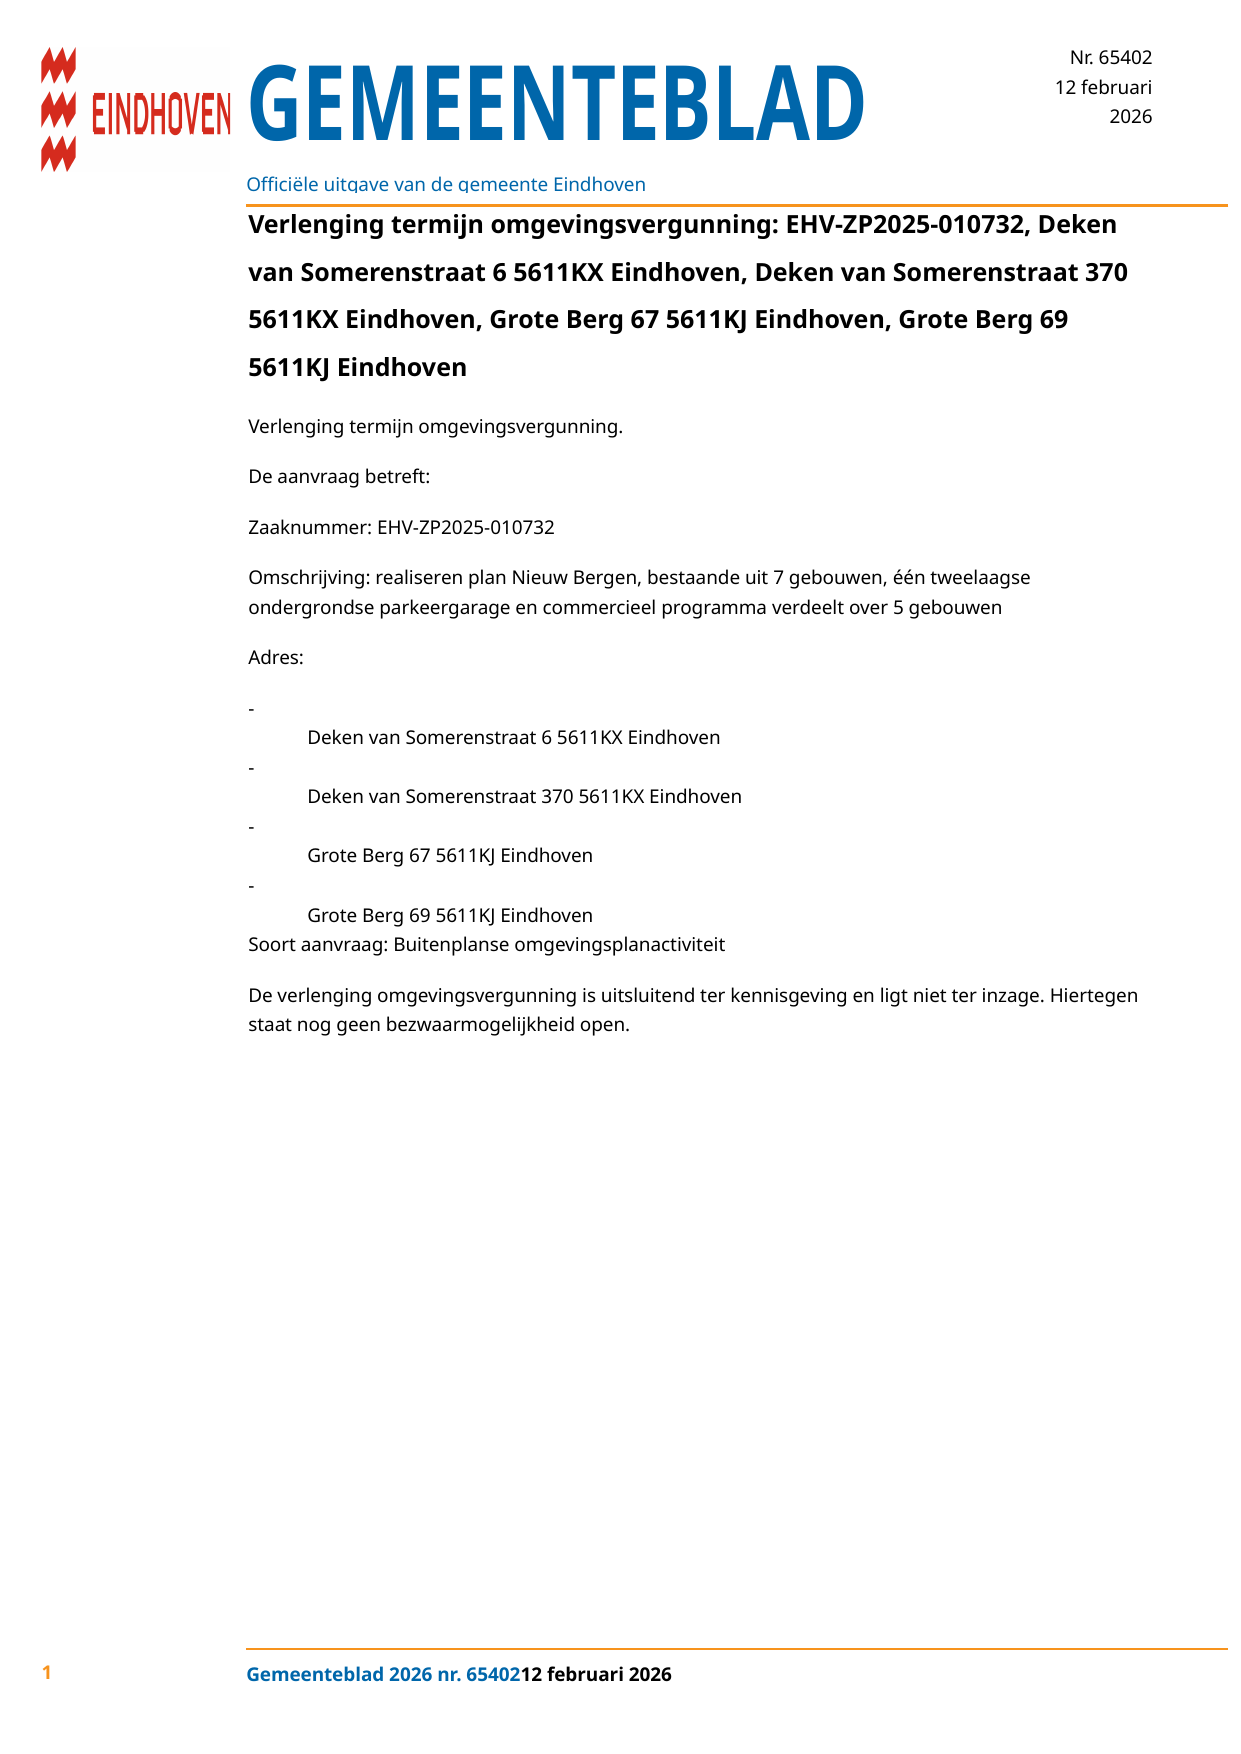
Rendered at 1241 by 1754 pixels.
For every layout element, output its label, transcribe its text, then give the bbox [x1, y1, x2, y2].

text Verlenging termijn omgevingsvergunning. [248, 413, 1152, 439]
list Deken van Somerenstraat 370 5611KX Eindhoven [248, 783, 1152, 809]
text Adres: [248, 644, 1152, 670]
picture [41, 47, 231, 172]
text Soort aanvraag: Buitenplanse omgevingsplanactiviteit [248, 931, 1152, 957]
text Omschrijving: realiseren plan Nieuw Bergen, bestaande uit 7 gebouwen, één tweelaagse ondergrondse parkeergarage en commercieel programma verdeelt over 5 gebouwen [248, 564, 1152, 620]
list Grote Berg 69 5611KJ Eindhoven [248, 902, 1152, 928]
text De verlenging omgevingsvergunning is uitsluitend ter kennisgeving en ligt niet ter inzage. Hiertegen staat nog geen bezwaarmogelijkheid open. [248, 982, 1152, 1037]
list Grote Berg 67 5611KJ Eindhoven [248, 843, 1152, 868]
text Verlenging termijn omgevingsvergunning: EHV-ZP2025-010732, Deken van Somerenstraat 6 5611KX Eindhoven, Deken van Somerenstraat 370 5611KX Eindhoven, Grote Berg 67 5611KJ Eindhoven, Grote Berg 69 5611KJ Eindhoven [248, 207, 1152, 384]
list Deken van Somerenstraat 6 5611KX Eindhoven [248, 724, 1152, 750]
text De aanvraag betreft: [248, 463, 1152, 489]
text Zaaknummer: EHV-ZP2025-010732 [248, 514, 1152, 540]
